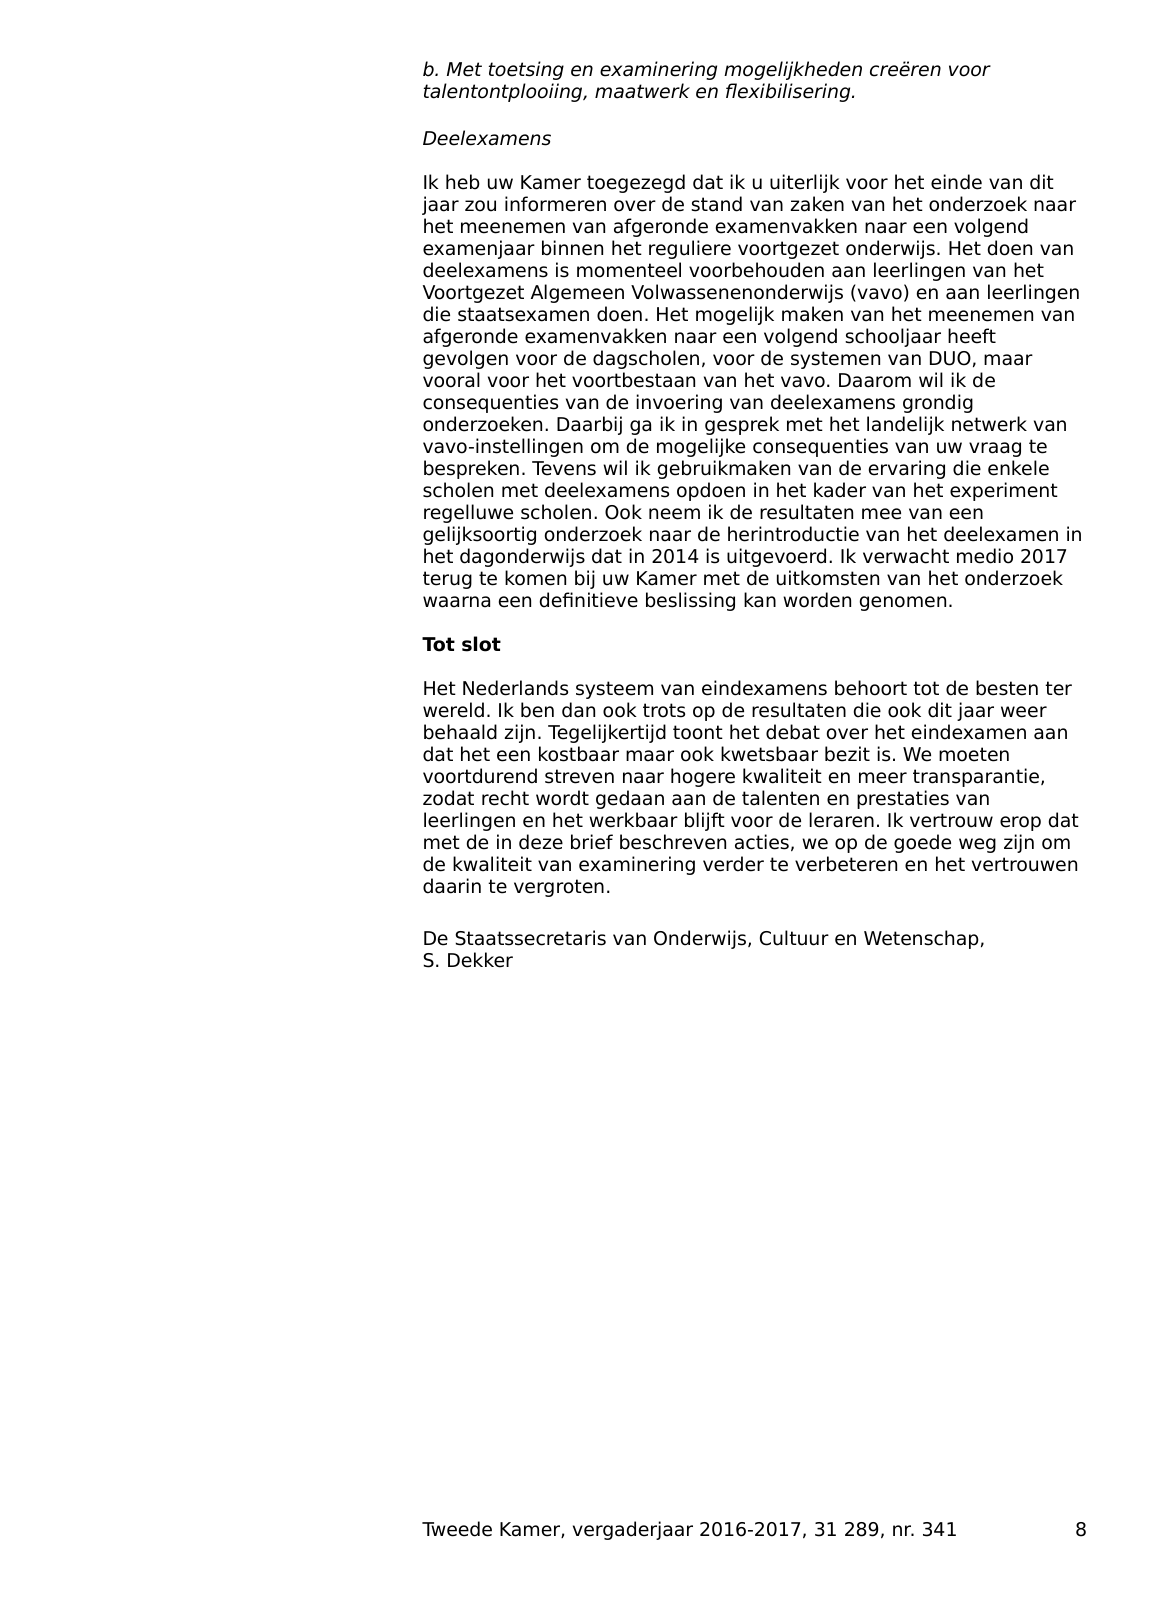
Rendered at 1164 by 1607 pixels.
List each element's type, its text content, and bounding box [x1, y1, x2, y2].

subtitle b. Met toetsing en examinering mogelijkheden creëren voor talentontplooiing, maatwerk en flexibilisering. [422, 59, 1087, 103]
subtitle Tot slot [422, 634, 1087, 656]
text Het Nederlands systeem van eindexamens behoort tot de besten ter wereld. Ik ben dan ook trots op de resultaten die ook dit jaar weer behaald zijn. Tegelijkertijd toont het debat over het eindexamen aan dat het een kostbaar maar ook kwetsbaar bezit is. We moeten voortdurend streven naar hogere kwaliteit en meer transparantie, zodat recht wordt gedaan aan de talenten en prestaties van leerlingen en het werkbaar blijft voor de leraren. Ik vertrouw erop dat met de in deze brief beschreven acties, we op de goede weg zijn om de kwaliteit van examinering verder te verbeteren en het vertrouwen daarin te vergroten. [422, 678, 1087, 898]
text De Staatssecretaris van Onderwijs, Cultuur en Wetenschap, S. Dekker [422, 928, 1087, 972]
text Ik heb uw Kamer toegezegd dat ik u uiterlijk voor het einde van dit jaar zou informeren over de stand van zaken van het onderzoek naar het meenemen van afgeronde examenvakken naar een volgend examenjaar binnen het reguliere voortgezet onderwijs. Het doen van deelexamens is momenteel voorbehouden aan leerlingen van het Voortgezet Algemeen Volwassenenonderwijs (vavo) en aan leerlingen die staatsexamen doen. Het mogelijk maken van het meenemen van afgeronde examenvakken naar een volgend schooljaar heeft gevolgen voor de dagscholen, voor de systemen van DUO, maar vooral voor het voortbestaan van het vavo. Daarom wil ik de consequenties van de invoering van deelexamens grondig onderzoeken. Daarbij ga ik in gesprek met het landelijk netwerk van vavo-instellingen om de mogelijke consequenties van uw vraag te bespreken. Tevens wil ik gebruikmaken van de ervaring die enkele scholen met deelexamens opdoen in het kader van het experiment regelluwe scholen. Ook neem ik de resultaten mee van een gelijksoortig onderzoek naar de herintroductie van het deelexamen in het dagonderwijs dat in 2014 is uitgevoerd. Ik verwacht medio 2017 terug te komen bij uw Kamer met de uitkomsten van het onderzoek waarna een definitieve beslissing kan worden genomen. [422, 172, 1087, 612]
subtitle Deelexamens [422, 128, 1087, 150]
